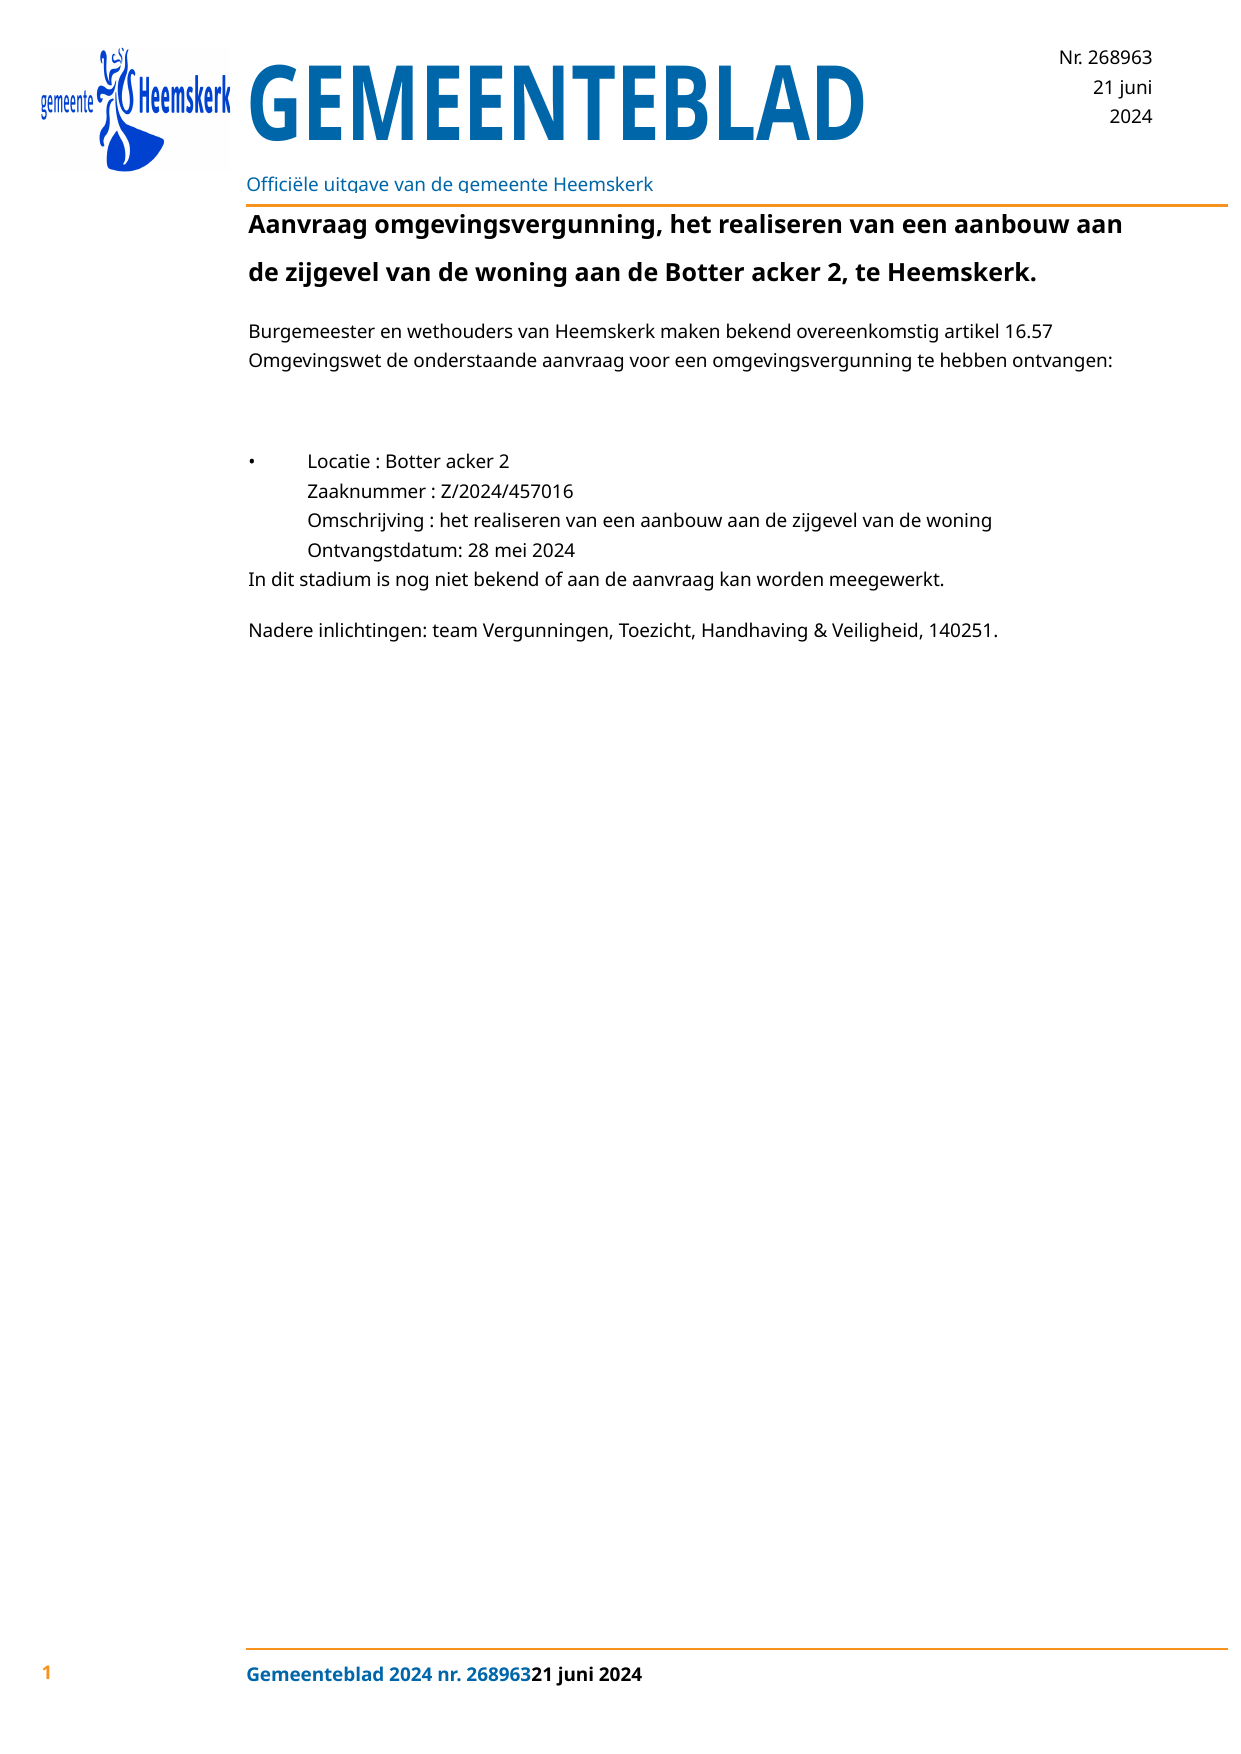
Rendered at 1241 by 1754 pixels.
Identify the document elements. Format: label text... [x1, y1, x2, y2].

text Aanvraag omgevingsvergunning, het realiseren van een aanbouw aan de zijgevel van de woning aan de Botter acker 2, te Heemskerk. [248, 207, 1152, 288]
list Ontvangstdatum: 28 mei 2024 [248, 537, 1152, 563]
picture [41, 47, 231, 172]
text Burgemeester en wethouders van Heemskerk maken bekend overeenkomstig artikel 16.57 Omgevingswet de onderstaande aanvraag voor een omgevingsvergunning te hebben ontvangen: [248, 318, 1152, 373]
list Omschrijving : het realiseren van een aanbouw aan de zijgevel van de woning [248, 507, 1152, 533]
list Locatie : Botter acker 2 [248, 448, 1152, 474]
text In dit stadium is nog niet bekend of aan de aanvraag kan worden meegewerkt. [248, 567, 1152, 592]
text Nadere inlichtingen: team Vergunningen, Toezicht, Handhaving & Veiligheid, 140251. [248, 617, 1152, 643]
list Zaaknummer : Z/2024/457016 [248, 478, 1152, 504]
